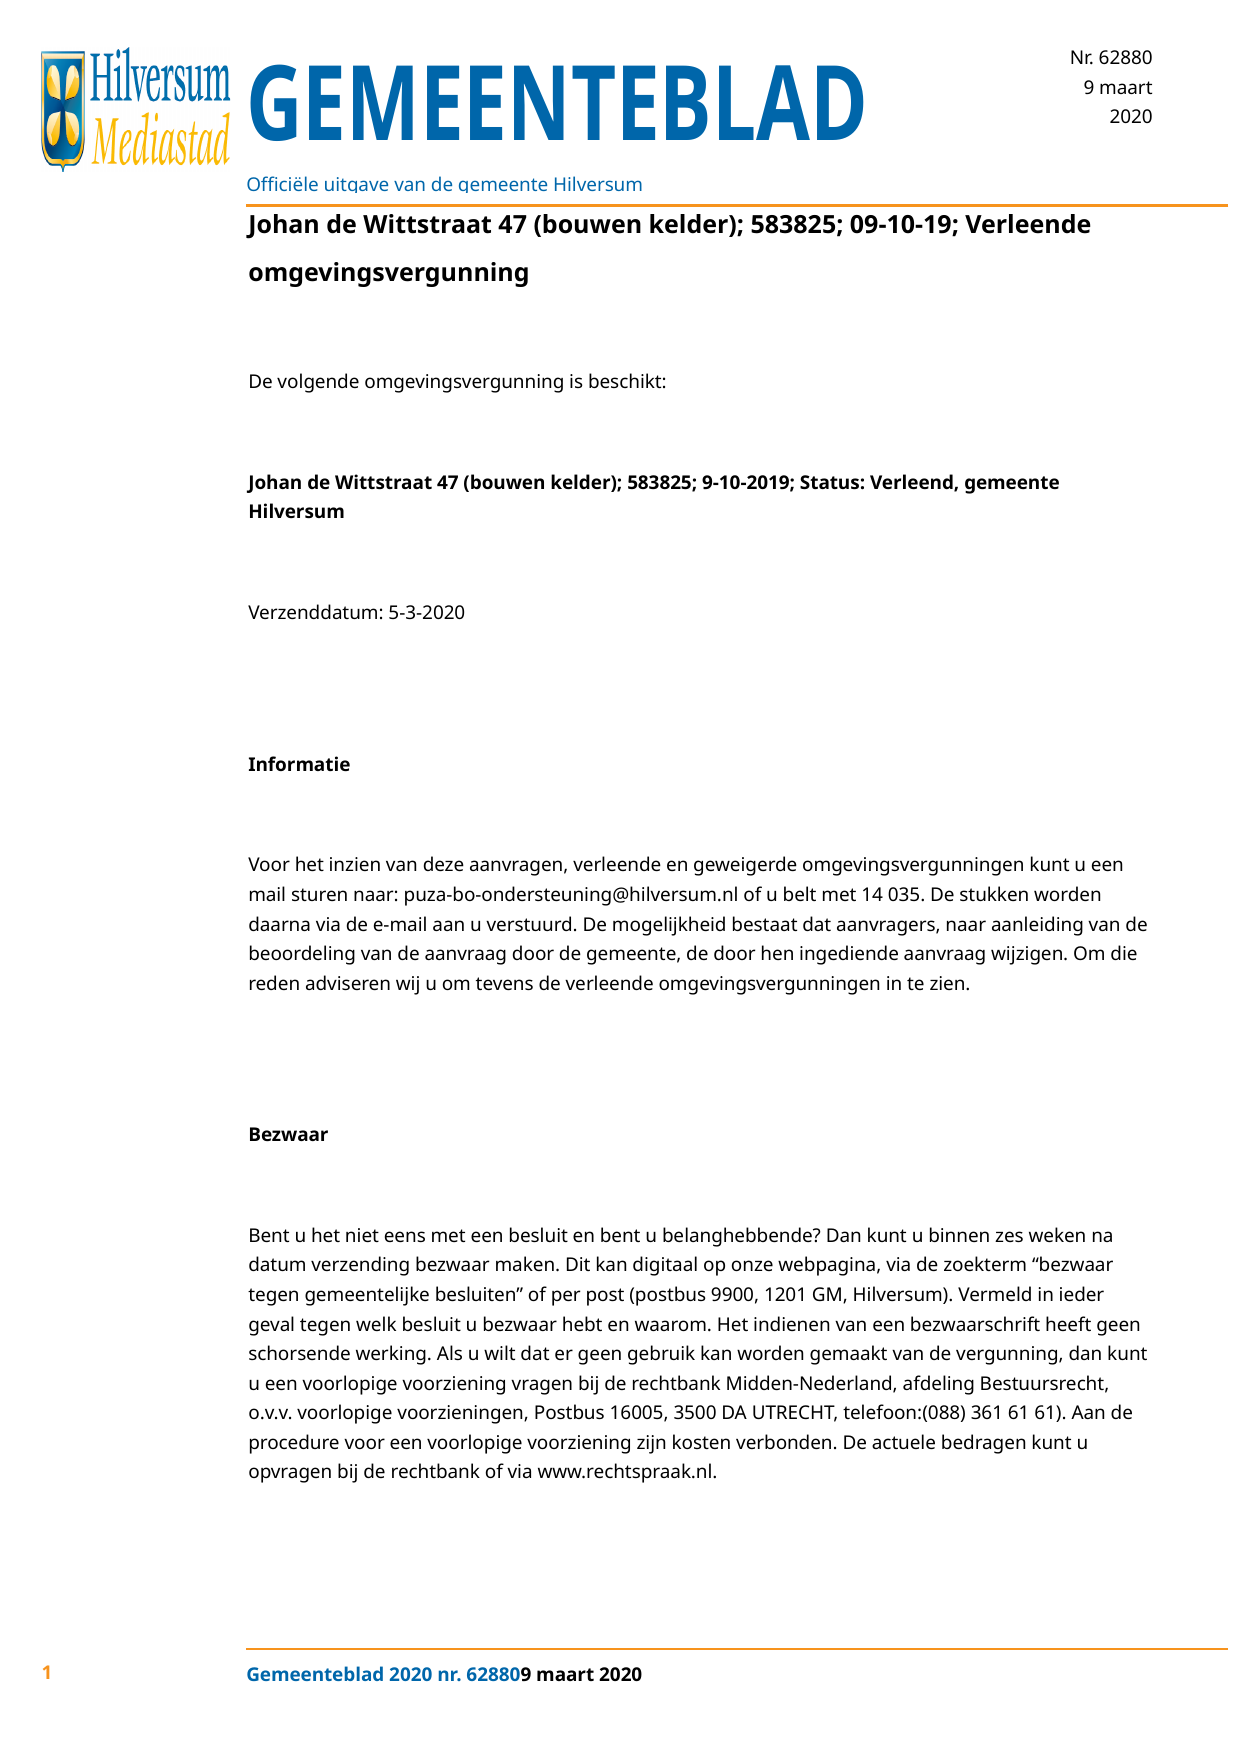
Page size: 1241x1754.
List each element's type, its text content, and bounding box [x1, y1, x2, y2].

text Verzenddatum: 5-3-2020 [248, 599, 1152, 625]
text Informatie [248, 751, 1152, 777]
text Johan de Wittstraat 47 (bouwen kelder); 583825; 09-10-19; Verleende omgevingsvergunning [248, 207, 1152, 288]
text Johan de Wittstraat 47 (bouwen kelder); 583825; 9-10-2019; Status: Verleend, gemeente Hilversum [248, 469, 1152, 524]
text Voor het inzien van deze aanvragen, verleende en geweigerde omgevingsvergunningen kunt u een mail sturen naar: puza-bo-ondersteuning@hilversum.nl of u belt met 14 035. De stukken worden daarna via de e-mail aan u verstuurd. De mogelijkheid bestaat dat aanvragers, naar aanleiding van de beoordeling van de aanvraag door de gemeente, de door hen ingediende aanvraag wijzigen. Om die reden adviseren wij u om tevens de verleende omgevingsvergunningen in te zien. [248, 852, 1152, 996]
text Bezwaar [248, 1121, 1152, 1147]
picture [41, 47, 231, 172]
text De volgende omgevingsvergunning is beschikt: [248, 368, 1152, 394]
text Bent u het niet eens met een besluit en bent u belanghebbende? Dan kunt u binnen zes weken na datum verzending bezwaar maken. Dit kan digitaal op onze webpagina, via de zoekterm “bezwaar tegen gemeentelijke besluiten” of per post (postbus 9900, 1201 GM, Hilversum). Vermeld in ieder geval tegen welk besluit u bezwaar hebt en waarom. Het indienen van een bezwaarschrift heeft geen schorsende werking. Als u wilt dat er geen gebruik kan worden gemaakt van de vergunning, dan kunt u een voorlopige voorziening vragen bij de rechtbank Midden-Nederland, afdeling Bestuursrecht, o.v.v. voorlopige voorzieningen, Postbus 16005, 3500 DA UTRECHT, telefoon:(088) 361 61 61). Aan de procedure voor een voorlopige voorziening zijn kosten verbonden. De actuele bedragen kunt u opvragen bij de rechtbank of via www.rechtspraak.nl. [248, 1222, 1152, 1484]
